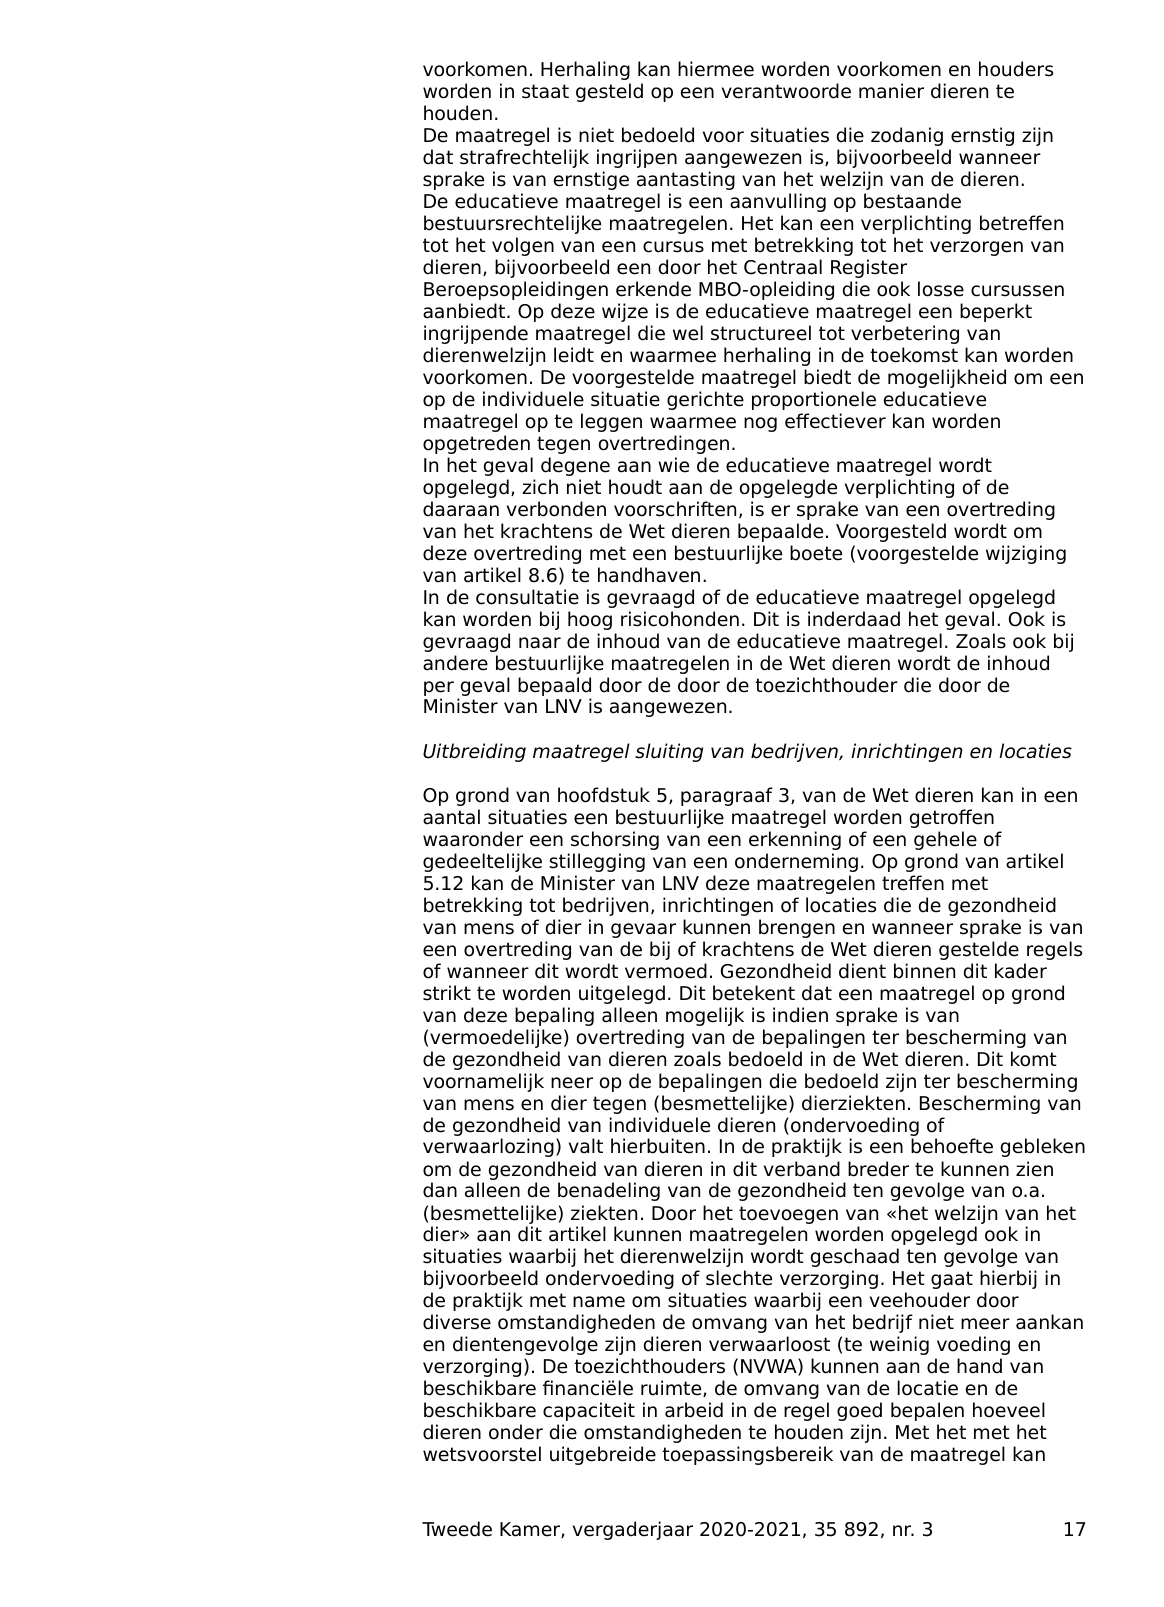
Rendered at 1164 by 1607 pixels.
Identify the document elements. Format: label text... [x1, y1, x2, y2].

text De maatregel is niet bedoeld voor situaties die zodanig ernstig zijn dat strafrechtelijk ingrijpen aangewezen is, bijvoorbeeld wanneer sprake is van ernstige aantasting van het welzijn van de dieren. [422, 125, 1087, 191]
text In het geval degene aan wie de educatieve maatregel wordt opgelegd, zich niet houdt aan de opgelegde verplichting of de daaraan verbonden voorschriften, is er sprake van een overtreding van het krachtens de Wet dieren bepaalde. Voorgesteld wordt om deze overtreding met een bestuurlijke boete (voorgestelde wijziging van artikel 8.6) te handhaven. [422, 455, 1087, 587]
subtitle Uitbreiding maatregel sluiting van bedrijven, inrichtingen en locaties [422, 741, 1087, 763]
text Op grond van hoofdstuk 5, paragraaf 3, van de Wet dieren kan in een aantal situaties een bestuurlijke maatregel worden getroffen waaronder een schorsing van een erkenning of een gehele of gedeeltelijke stillegging van een onderneming. Op grond van artikel 5.12 kan de Minister van LNV deze maatregelen treffen met betrekking tot bedrijven, inrichtingen of locaties die de gezondheid van mens of dier in gevaar kunnen brengen en wanneer sprake is van een overtreding van de bij of krachtens de Wet dieren gestelde regels of wanneer dit wordt vermoed. Gezondheid dient binnen dit kader strikt te worden uitgelegd. Dit betekent dat een maatregel op grond van deze bepaling alleen mogelijk is indien sprake is van (vermoedelijke) overtreding van de bepalingen ter bescherming van de gezondheid van dieren zoals bedoeld in de Wet dieren. Dit komt voornamelijk neer op de bepalingen die bedoeld zijn ter bescherming van mens en dier tegen (besmettelijke) dierziekten. Bescherming van de gezondheid van individuele dieren (ondervoeding of verwaarlozing) valt hierbuiten. In de praktijk is een behoefte gebleken om de gezondheid van dieren in dit verband breder te kunnen zien dan alleen de benadeling van de gezondheid ten gevolge van o.a. (besmettelijke) ziekten. Door het toevoegen van «het welzijn van het dier» aan dit artikel kunnen maatregelen worden opgelegd ook in situaties waarbij het dierenwelzijn wordt geschaad ten gevolge van bijvoorbeeld ondervoeding of slechte verzorging. Het gaat hierbij in de praktijk met name om situaties waarbij een veehouder door diverse omstandigheden de omvang van het bedrijf niet meer aankan en dientengevolge zijn dieren verwaarloost (te weinig voeding en verzorging). De toezichthouders (NVWA) kunnen aan de hand van beschikbare financiële ruimte, de omvang van de locatie en de beschikbare capaciteit in arbeid in de regel goed bepalen hoeveel dieren onder die omstandigheden te houden zijn. Met het met het wetsvoorstel uitgebreide toepassingsbereik van de maatregel kan [422, 785, 1087, 1466]
text voorkomen. Herhaling kan hiermee worden voorkomen en houders worden in staat gesteld op een verantwoorde manier dieren te houden. [422, 59, 1087, 125]
text De educatieve maatregel is een aanvulling op bestaande bestuursrechtelijke maatregelen. Het kan een verplichting betreffen tot het volgen van een cursus met betrekking tot het verzorgen van dieren, bijvoorbeeld een door het Centraal Register Beroepsopleidingen erkende MBO-opleiding die ook losse cursussen aanbiedt. Op deze wijze is de educatieve maatregel een beperkt ingrijpende maatregel die wel structureel tot verbetering van dierenwelzijn leidt en waarmee herhaling in de toekomst kan worden voorkomen. De voorgestelde maatregel biedt de mogelijkheid om een op de individuele situatie gerichte proportionele educatieve maatregel op te leggen waarmee nog effectiever kan worden opgetreden tegen overtredingen. [422, 191, 1087, 455]
text In de consultatie is gevraagd of de educatieve maatregel opgelegd kan worden bij hoog risicohonden. Dit is inderdaad het geval. Ook is gevraagd naar de inhoud van de educatieve maatregel. Zoals ook bij andere bestuurlijke maatregelen in de Wet dieren wordt de inhoud per geval bepaald door de door de toezichthouder die door de Minister van LNV is aangewezen. [422, 587, 1087, 718]
